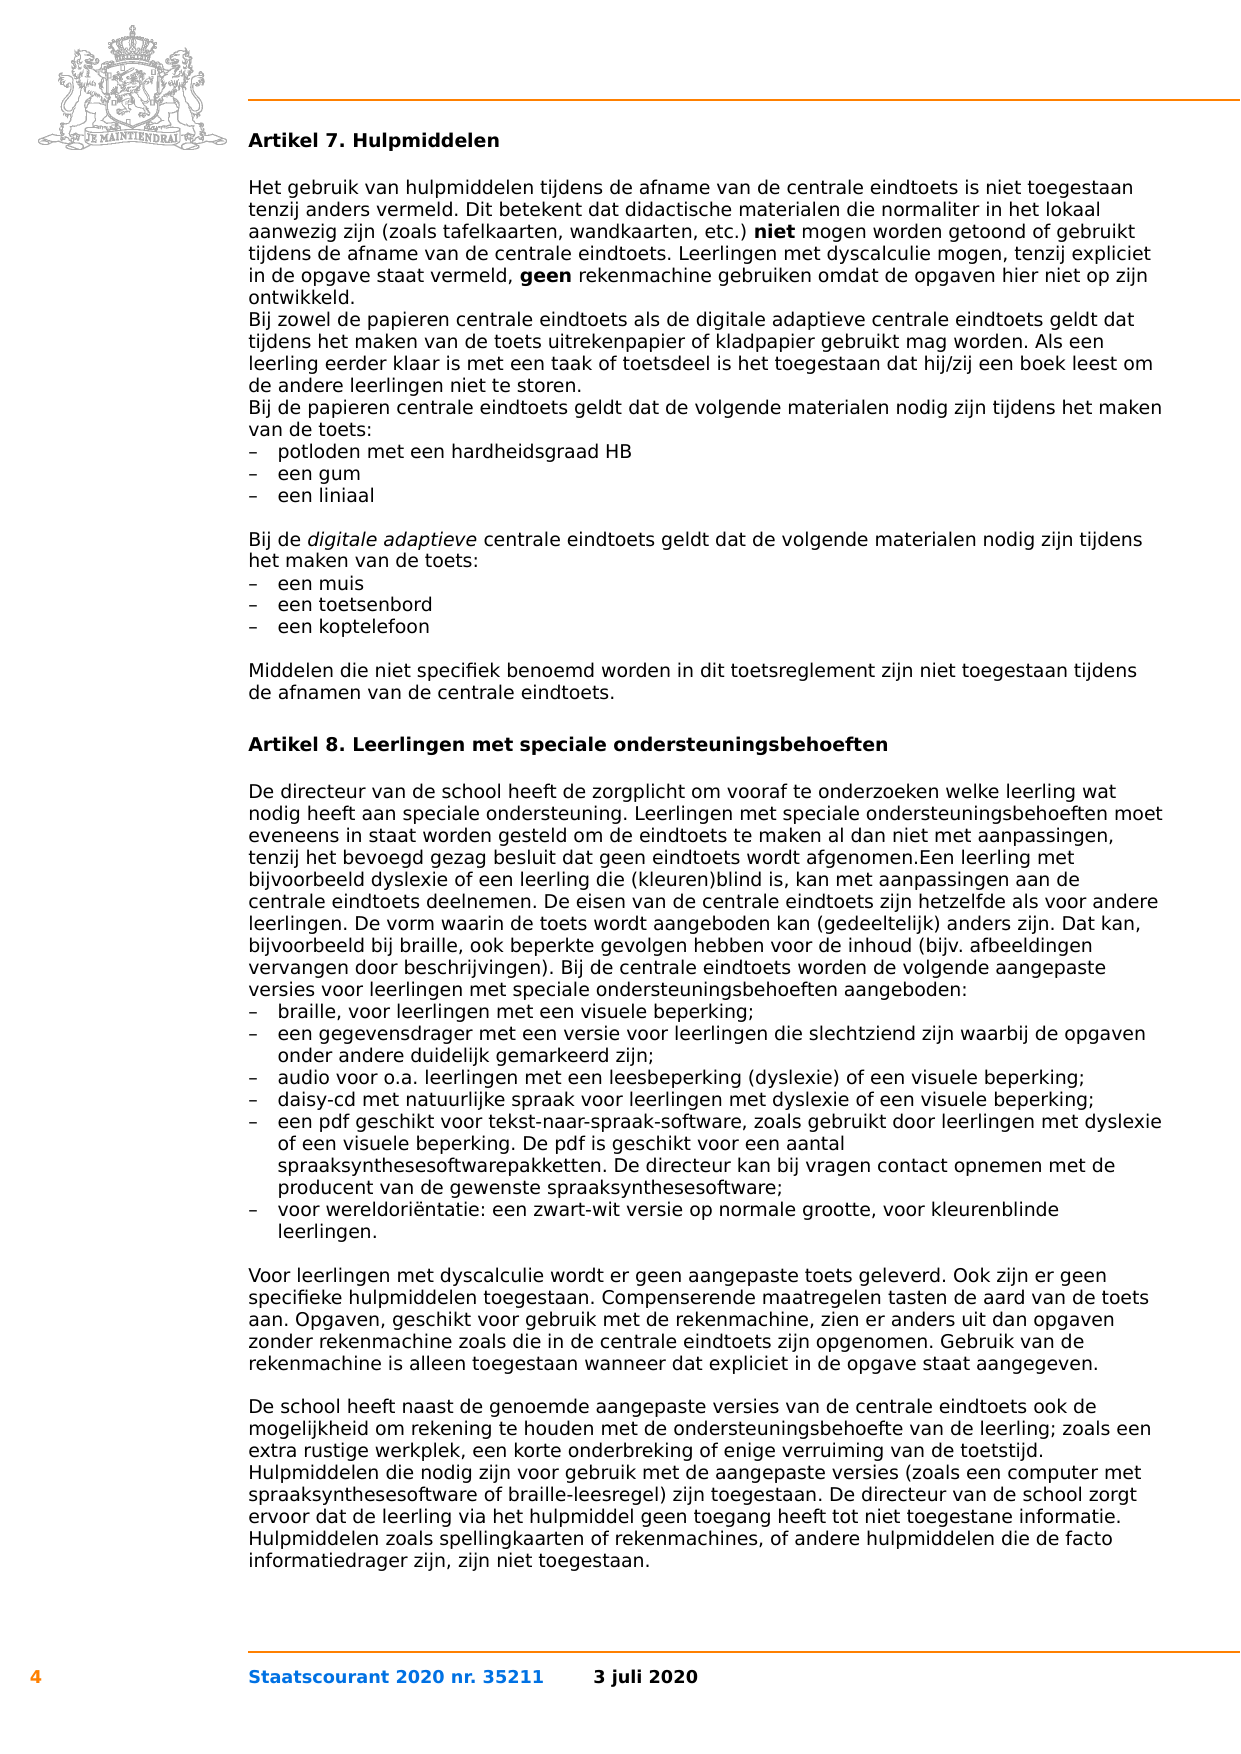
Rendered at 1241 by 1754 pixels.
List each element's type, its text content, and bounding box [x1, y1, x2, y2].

text – braille, voor leerlingen met een visuele beperking; [248, 1001, 1163, 1023]
text – daisy-cd met natuurlijke spraak voor leerlingen met dyslexie of een visuele beperking; [248, 1089, 1163, 1111]
subtitle Artikel 7. Hulpmiddelen [248, 130, 1163, 152]
text – audio voor o.a. leerlingen met een leesbeperking (dyslexie) of een visuele beperking; [248, 1067, 1163, 1089]
picture [38, 25, 227, 150]
text De school heeft naast de genoemde aangepaste versies van de centrale eindtoets ook de mogelijkheid om rekening te houden met de ondersteuningsbehoefte van de leerling; zoals een extra rustige werkplek, een korte onderbreking of enige verruiming van de toetstijd. Hulpmiddelen die nodig zijn voor gebruik met de aangepaste versies (zoals een computer met spraaksynthesesoftware of braille-leesregel) zijn toegestaan. De directeur van de school zorgt ervoor dat de leerling via het hulpmiddel geen toegang heeft tot niet toegestane informatie. Hulpmiddelen zoals spellingkaarten of rekenmachines, of andere hulpmiddelen die de facto informatiedrager zijn, zijn niet toegestaan. [248, 1396, 1163, 1572]
text – een liniaal [248, 484, 1163, 507]
text – een pdf geschikt voor tekst-naar-spraak-software, zoals gebruikt door leerlingen met dyslexie of een visuele beperking. De pdf is geschikt voor een aantal spraaksynthesesoftwarepakketten. De directeur kan bij vragen contact opnemen met de producent van de gewenste spraaksynthesesoftware; [248, 1111, 1163, 1199]
text Het gebruik van hulpmiddelen tijdens de afname van de centrale eindtoets is niet toegestaan tenzij anders vermeld. Dit betekent dat didactische materialen die normaliter in het lokaal aanwezig zijn (zoals tafelkaarten, wandkaarten, etc.) niet mogen worden getoond of gebruikt tijdens de afname van de centrale eindtoets. Leerlingen met dyscalculie mogen, tenzij expliciet in de opgave staat vermeld, geen rekenmachine gebruiken omdat de opgaven hier niet op zijn ontwikkeld. [248, 177, 1163, 309]
text – een toetsenbord [248, 594, 1163, 616]
text – een koptelefoon [248, 616, 1163, 638]
text Bij de papieren centrale eindtoets geldt dat de volgende materialen nodig zijn tijdens het maken van de toets: [248, 397, 1163, 441]
text – voor wereldoriëntatie: een zwart-wit versie op normale grootte, voor kleurenblinde leerlingen. [248, 1199, 1163, 1243]
text De directeur van de school heeft de zorgplicht om vooraf te onderzoeken welke leerling wat nodig heeft aan speciale ondersteuning. Leerlingen met speciale ondersteuningsbehoeften moet eveneens in staat worden gesteld om de eindtoets te maken al dan niet met aanpassingen, tenzij het bevoegd gezag besluit dat geen eindtoets wordt afgenomen.Een leerling met bijvoorbeeld dyslexie of een leerling die (kleuren)blind is, kan met aanpassingen aan de centrale eindtoets deelnemen. De eisen van de centrale eindtoets zijn hetzelfde als voor andere leerlingen. De vorm waarin de toets wordt aangeboden kan (gedeeltelijk) anders zijn. Dat kan, bijvoorbeeld bij braille, ook beperkte gevolgen hebben voor de inhoud (bijv. afbeeldingen vervangen door beschrijvingen). Bij de centrale eindtoets worden de volgende aangepaste versies voor leerlingen met speciale ondersteuningsbehoeften aangeboden: [248, 781, 1163, 1001]
text Middelen die niet specifiek benoemd worden in dit toetsreglement zijn niet toegestaan tijdens de afnamen van de centrale eindtoets. [248, 660, 1163, 704]
text Voor leerlingen met dyscalculie wordt er geen aangepaste toets geleverd. Ook zijn er geen specifieke hulpmiddelen toegestaan. Compenserende maatregelen tasten de aard van de toets aan. Opgaven, geschikt voor gebruik met de rekenmachine, zien er anders uit dan opgaven zonder rekenmachine zoals die in de centrale eindtoets zijn opgenomen. Gebruik van de rekenmachine is alleen toegestaan wanneer dat expliciet in de opgave staat aangegeven. [248, 1264, 1163, 1374]
text – een muis [248, 572, 1163, 594]
text – potloden met een hardheidsgraad HB [248, 441, 1163, 463]
text Bij zowel de papieren centrale eindtoets als de digitale adaptieve centrale eindtoets geldt dat tijdens het maken van de toets uitrekenpapier of kladpapier gebruikt mag worden. Als een leerling eerder klaar is met een taak of toetsdeel is het toegestaan dat hij/zij een boek leest om de andere leerlingen niet te storen. [248, 309, 1163, 397]
subtitle Artikel 8. Leerlingen met speciale ondersteuningsbehoeften [248, 734, 1163, 756]
text – een gum [248, 463, 1163, 484]
text Bij de digitale adaptieve centrale eindtoets geldt dat de volgende materialen nodig zijn tijdens het maken van de toets: [248, 528, 1163, 572]
text – een gegevensdrager met een versie voor leerlingen die slechtziend zijn waarbij de opgaven onder andere duidelijk gemarkeerd zijn; [248, 1023, 1163, 1067]
